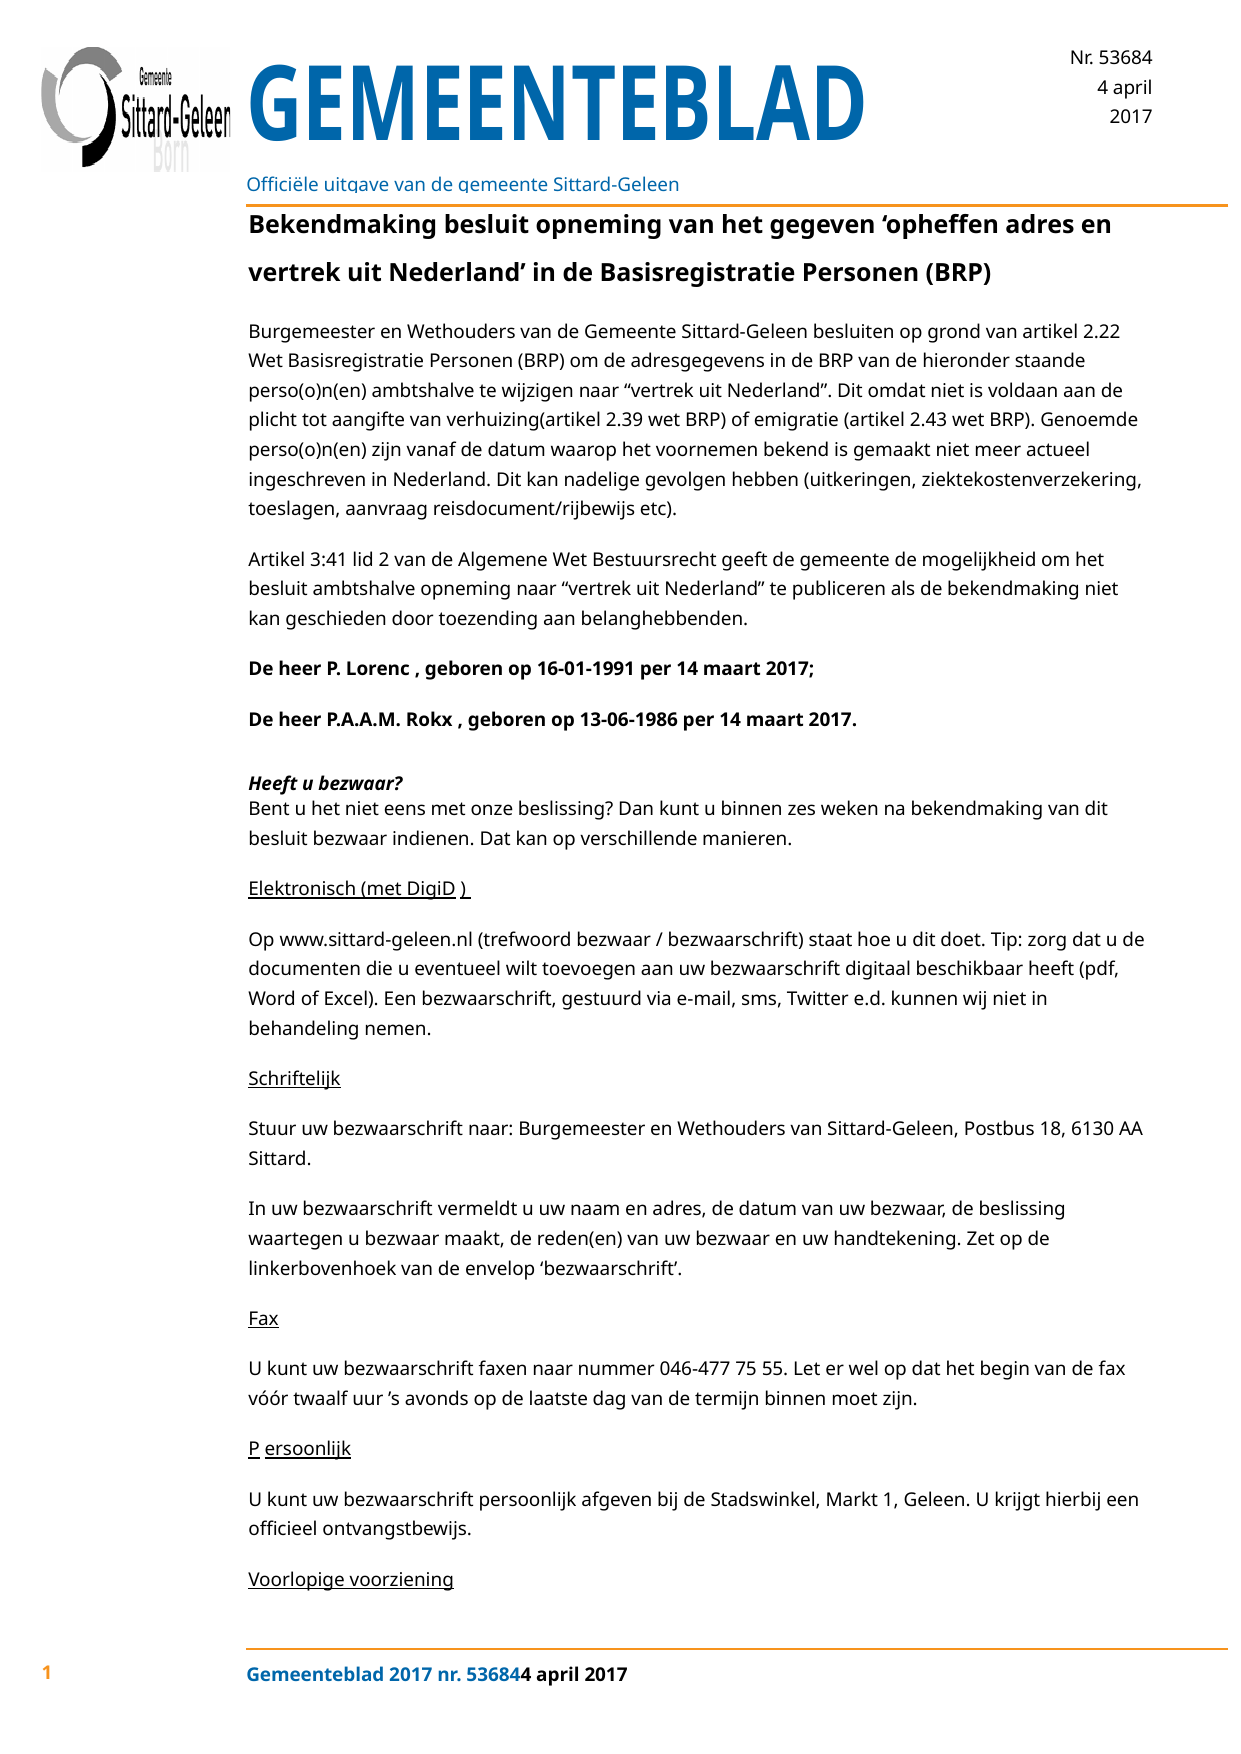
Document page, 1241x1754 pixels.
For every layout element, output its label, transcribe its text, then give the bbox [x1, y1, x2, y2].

text De heer P. Lorenc , geboren op 16-01-1991 per 14 maart 2017; [248, 655, 1152, 681]
text Burgemeester en Wethouders van de Gemeente Sittard-Geleen besluiten op grond van artikel 2.22 Wet Basisregistratie Personen (BRP) om de adresgegevens in de BRP van de hieronder staande perso(o)n(en) ambtshalve te wijzigen naar “vertrek uit Nederland”. Dit omdat niet is voldaan aan de plicht tot aangifte van verhuizing(artikel 2.39 wet BRP) of emigratie (artikel 2.43 wet BRP). Genoemde perso(o)n(en) zijn vanaf de datum waarop het voornemen bekend is gemaakt niet meer actueel ingeschreven in Nederland. Dit kan nadelige gevolgen hebben (uitkeringen, ziektekostenverzekering, toeslagen, aanvraag reisdocument/rijbewijs etc). [248, 318, 1152, 521]
text Voorlopige voorziening [248, 1566, 1152, 1592]
text P ersoonlijk [248, 1436, 1152, 1461]
text Heeft u bezwaar? [248, 770, 1152, 796]
text Bent u het niet eens met onze beslissing? Dan kunt u binnen zes weken na bekendmaking van dit besluit bezwaar indienen. Dat kan op verschillende manieren. [248, 796, 1152, 851]
text De heer P.A.A.M. Rokx , geboren op 13-06-1986 per 14 maart 2017. [248, 706, 1152, 732]
text U kunt uw bezwaarschrift persoonlijk afgeven bij de Stadswinkel, Markt 1, Geleen. U krijgt hierbij een officieel ontvangstbewijs. [248, 1486, 1152, 1541]
text Stuur uw bezwaarschrift naar: Burgemeester en Wethouders van Sittard-Geleen, Postbus 18, 6130 AA Sittard. [248, 1116, 1152, 1171]
text Elektronisch (met DigiD ) [248, 876, 1152, 901]
text In uw bezwaarschrift vermeldt u uw naam en adres, de datum van uw bezwaar, de beslissing waartegen u bezwaar maakt, de reden(en) van uw bezwaar en uw handtekening. Zet op de linkerbovenhoek van de envelop ‘bezwaarschrift’. [248, 1196, 1152, 1280]
text Artikel 3:41 lid 2 van de Algemene Wet Bestuursrecht geeft de gemeente de mogelijkheid om het besluit ambtshalve opneming naar “vertrek uit Nederland” te publiceren als de bekendmaking niet kan geschieden door toezending aan belanghebbenden. [248, 546, 1152, 631]
text U kunt uw bezwaarschrift faxen naar nummer 046-477 75 55. Let er wel op dat het begin van de fax vóór twaalf uur ’s avonds op de laatste dag van de termijn binnen moet zijn. [248, 1356, 1152, 1411]
text Schriftelijk [248, 1065, 1152, 1091]
text Bekendmaking besluit opneming van het gegeven ‘opheffen adres en vertrek uit Nederland’ in de Basisregistratie Personen (BRP) [248, 207, 1152, 288]
text Fax [248, 1305, 1152, 1331]
picture [41, 47, 231, 172]
text Op www.sittard-geleen.nl (trefwoord bezwaar / bezwaarschrift) staat hoe u dit doet. Tip: zorg dat u de documenten die u eventueel wilt toevoegen aan uw bezwaarschrift digitaal beschikbaar heeft (pdf, Word of Excel). Een bezwaarschrift, gestuurd via e-mail, sms, Twitter e.d. kunnen wij niet in behandeling nemen. [248, 926, 1152, 1040]
